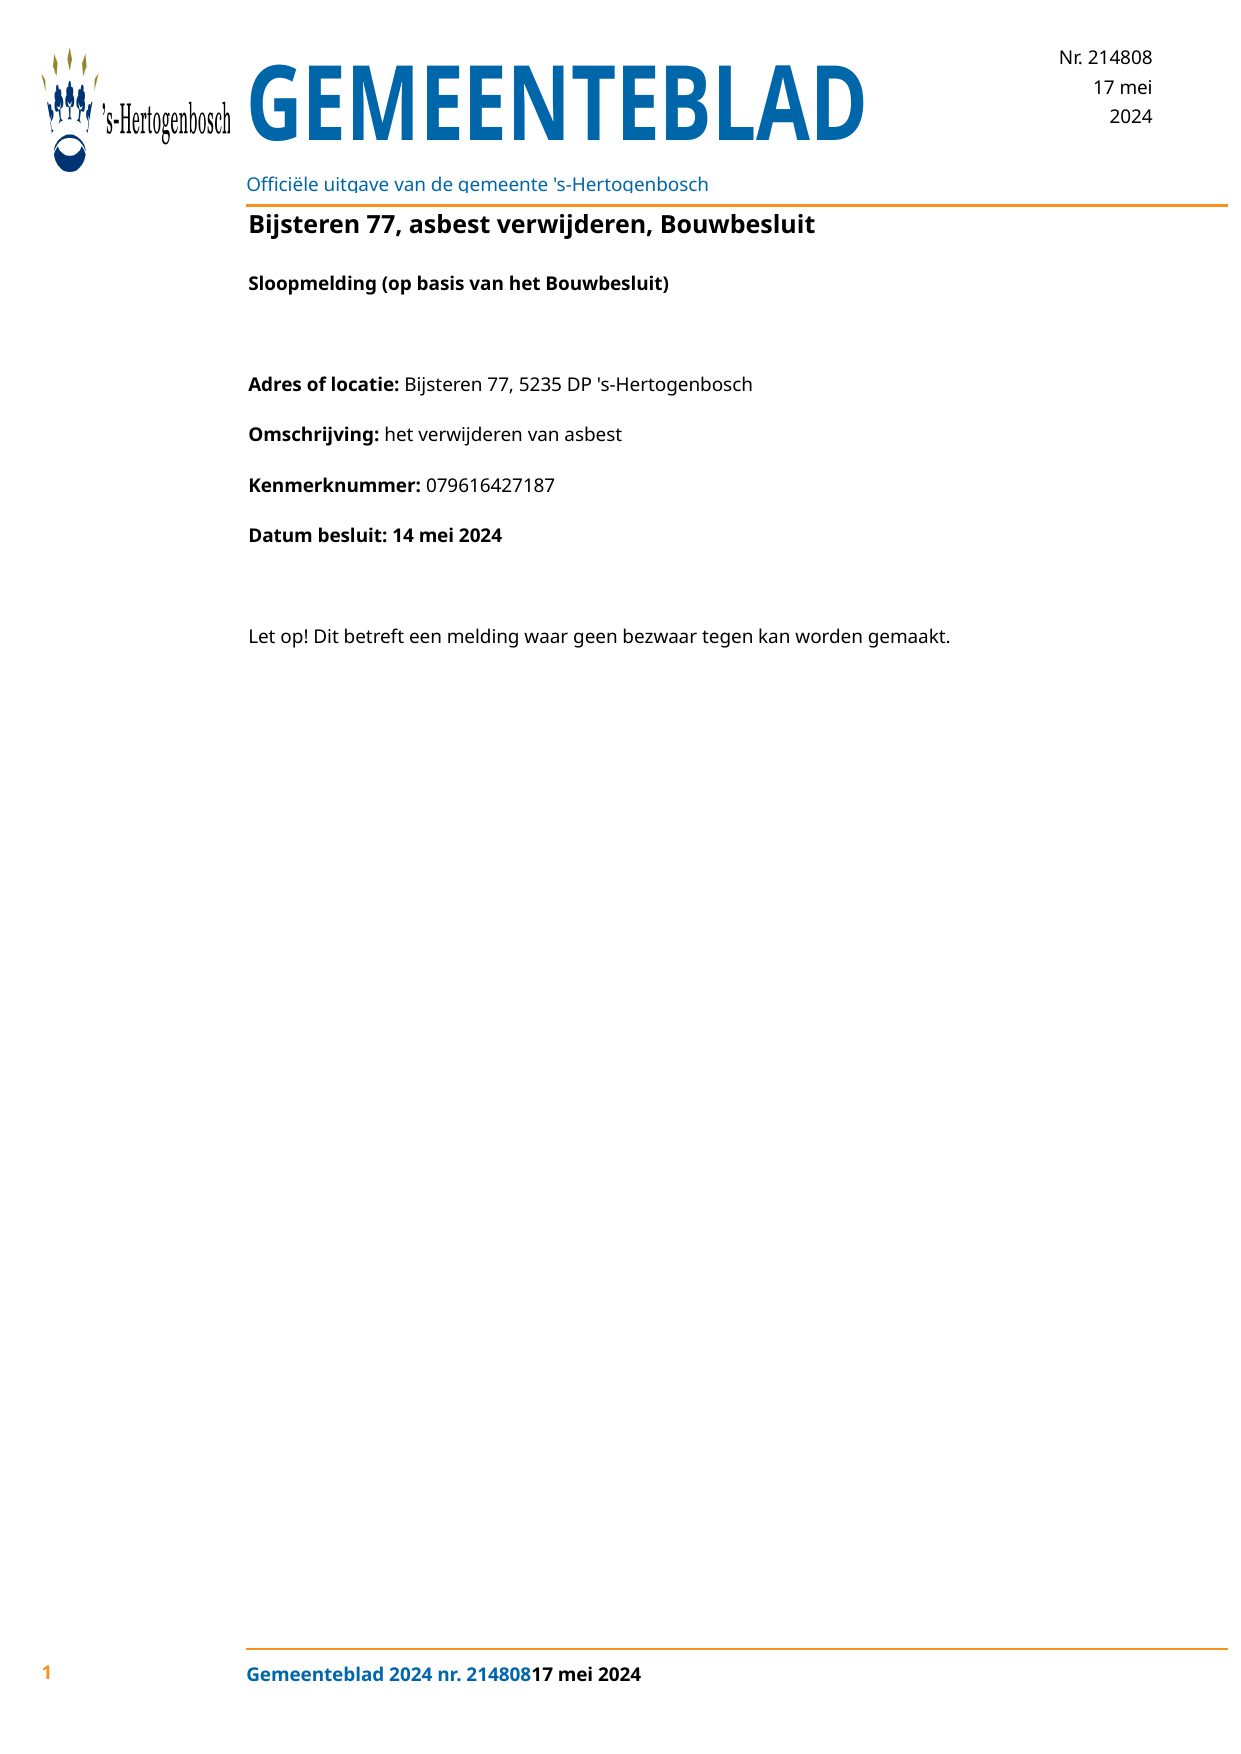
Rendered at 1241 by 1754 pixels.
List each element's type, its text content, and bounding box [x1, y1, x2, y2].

text Sloopmelding (op basis van het Bouwbesluit) [248, 270, 1152, 296]
text Adres of locatie: Bijsteren 77, 5235 DP 's-Hertogenbosch [248, 371, 1152, 397]
text Kenmerknummer: 079616427187 [248, 472, 1152, 498]
picture [41, 47, 231, 172]
text Omschrijving: het verwijderen van asbest [248, 422, 1152, 447]
text Let op! Dit betreft een melding waar geen bezwaar tegen kan worden gemaakt. [248, 623, 1152, 649]
text Bijsteren 77, asbest verwijderen, Bouwbesluit [248, 207, 1152, 241]
text Datum besluit: 14 mei 2024 [248, 522, 1152, 548]
